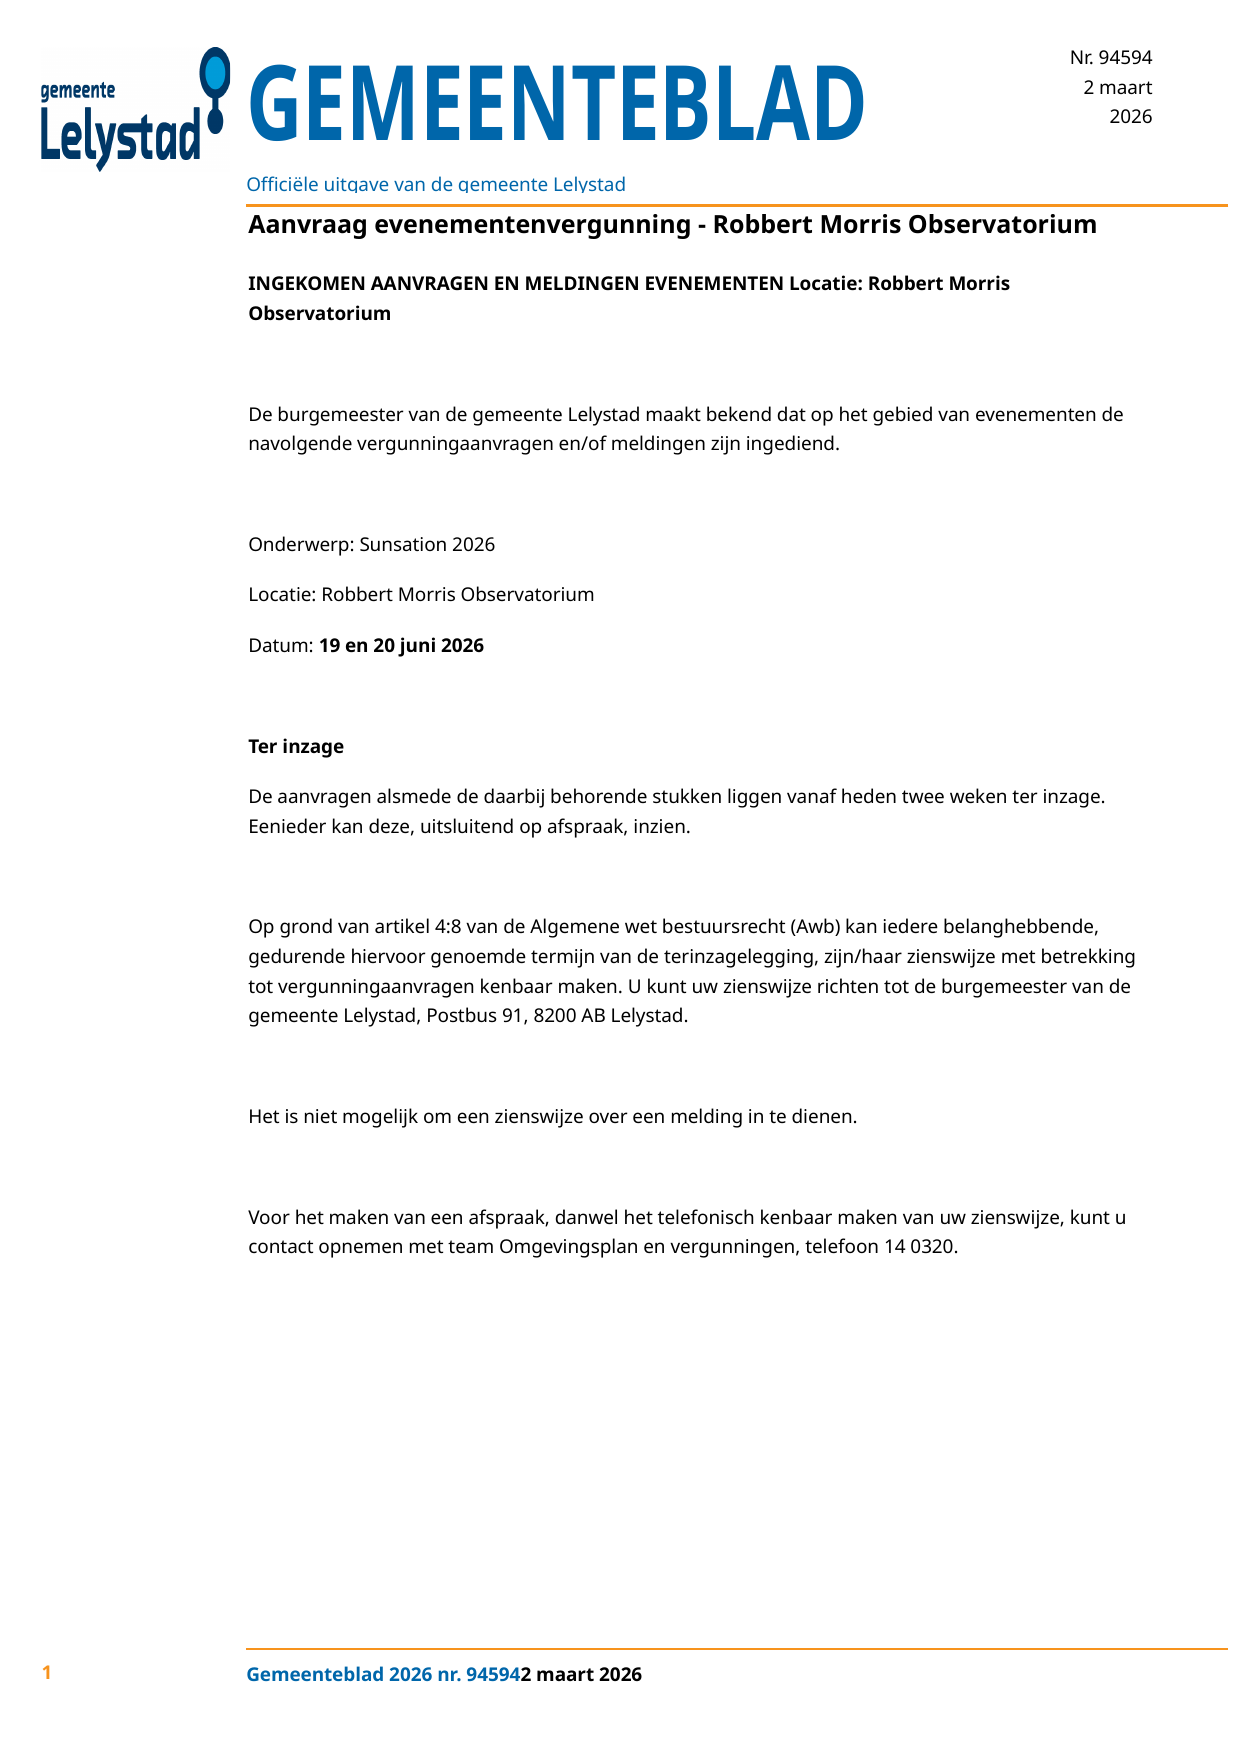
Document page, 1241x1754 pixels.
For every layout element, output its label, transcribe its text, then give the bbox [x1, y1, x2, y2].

text Onderwerp: Sunsation 2026 [248, 531, 1152, 557]
text INGEKOMEN AANVRAGEN EN MELDINGEN EVENEMENTEN Locatie: Robbert Morris Observatorium [248, 270, 1152, 326]
text Ter inzage [248, 733, 1152, 758]
text Aanvraag evenementenvergunning - Robbert Morris Observatorium [248, 207, 1152, 241]
text Datum: 19 en 20 juni 2026 [248, 632, 1152, 658]
text Op grond van artikel 4:8 van de Algemene wet bestuursrecht (Awb) kan iedere belanghebbende, gedurende hiervoor genoemde termijn van de terinzagelegging, zijn/haar zienswijze met betrekking tot vergunningaanvragen kenbaar maken. U kunt uw zienswijze richten tot de burgemeester van de gemeente Lelystad, Postbus 91, 8200 AB Lelystad. [248, 914, 1152, 1028]
picture [41, 47, 231, 172]
text De aanvragen alsmede de daarbij behorende stukken liggen vanaf heden twee weken ter inzage. Eenieder kan deze, uitsluitend op afspraak, inzien. [248, 783, 1152, 838]
text De burgemeester van de gemeente Lelystad maakt bekend dat op het gebied van evenementen de navolgende vergunningaanvragen en/of meldingen zijn ingediend. [248, 401, 1152, 456]
text Het is niet mogelijk om een zienswijze over een melding in te dienen. [248, 1103, 1152, 1129]
text Voor het maken van een afspraak, danwel het telefonisch kenbaar maken van uw zienswijze, kunt u contact opnemen met team Omgevingsplan en vergunningen, telefoon 14 0320. [248, 1204, 1152, 1259]
text Locatie: Robbert Morris Observatorium [248, 582, 1152, 607]
